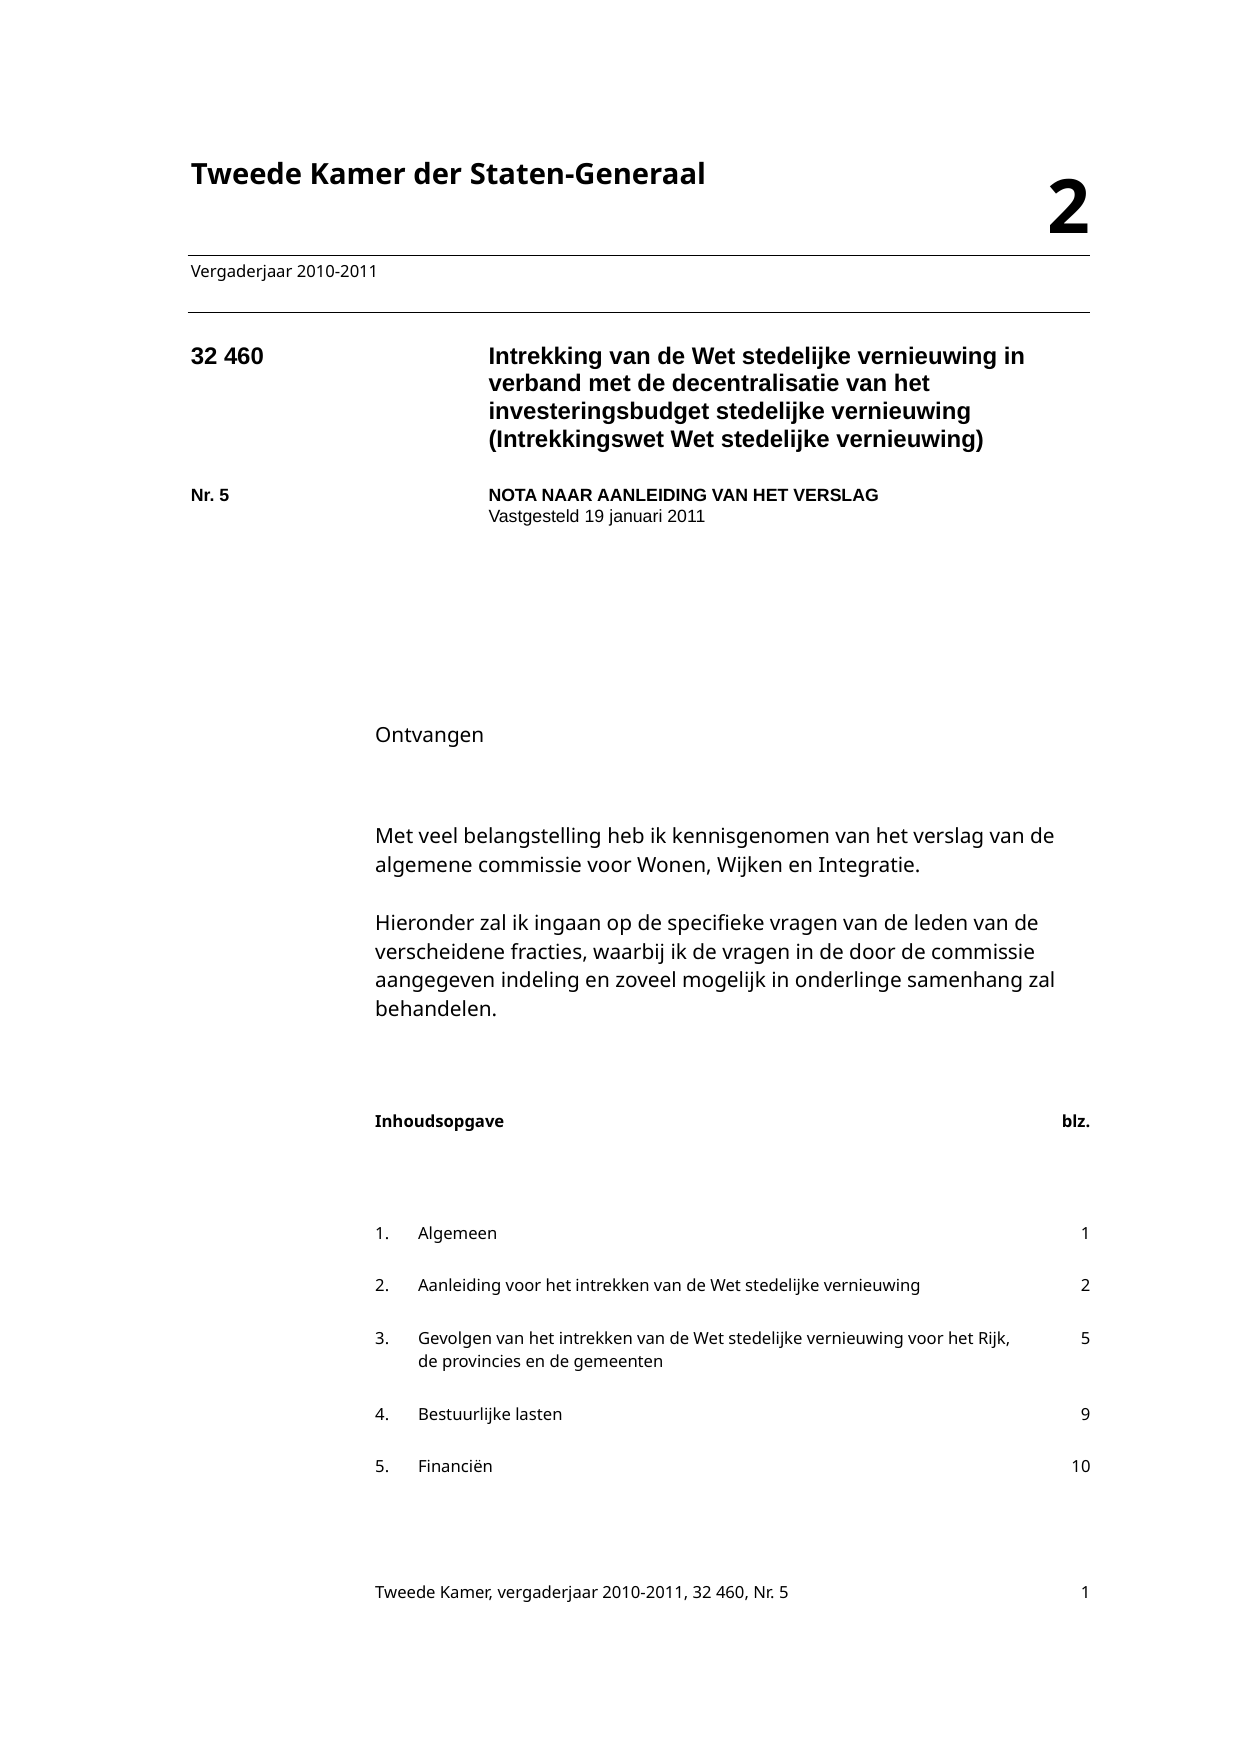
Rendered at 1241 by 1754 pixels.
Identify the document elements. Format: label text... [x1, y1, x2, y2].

table_cell [375, 1163, 418, 1221]
table_cell Algemeen [418, 1221, 1018, 1274]
table_cell Nr. 5 [188, 482, 485, 601]
table_header blz. [1019, 1110, 1090, 1163]
text Ontvangen [375, 720, 1090, 748]
table_cell 3. [375, 1327, 418, 1402]
table_header 2 [910, 150, 1090, 255]
table_cell 5. [375, 1455, 418, 1507]
table_cell 32 460 [188, 339, 485, 482]
table_cell 10 [1019, 1455, 1090, 1507]
table_cell Aanleiding voor het intrekken van de Wet stedelijke vernieuwing [418, 1274, 1018, 1327]
table_cell [485, 256, 1090, 312]
table_cell 5 [1019, 1327, 1090, 1402]
table_cell 2 [1019, 1274, 1090, 1327]
table_cell 1 [1019, 1221, 1090, 1274]
table_cell [418, 1163, 1018, 1221]
table_cell Vergaderjaar 2010-2011 [188, 256, 485, 312]
table_cell Financiën [418, 1455, 1018, 1507]
table_cell [1019, 1163, 1090, 1221]
table_cell 1. [375, 1221, 418, 1274]
table_header Inhoudsopgave [375, 1110, 1018, 1163]
table_cell NOTA NAAR AANLEIDING VAN HET VERSLAG Vastgesteld 19 januari 2011 [485, 482, 1090, 601]
text Hieronder zal ik ingaan op de specifieke vragen van de leden van de verscheidene fracties, waarbij ik de vragen in de door de commissie aangegeven indeling en zoveel mogelijk in onderlinge samenhang zal behandelen. [375, 908, 1090, 1022]
table_cell Gevolgen van het intrekken van de Wet stedelijke vernieuwing voor het Rijk, de provincies en de gemeenten [418, 1327, 1018, 1402]
table_cell Bestuurlijke lasten [418, 1402, 1018, 1455]
table_cell 9 [1019, 1402, 1090, 1455]
table_cell 4. [375, 1402, 418, 1455]
table_cell [188, 313, 485, 339]
table_cell 2. [375, 1274, 418, 1327]
table_cell [485, 313, 1090, 339]
table_cell Intrekking van de Wet stedelijke vernieuwing in verband met de decentralisatie van het investeringsbudget stedelijke vernieuwing (Intrekkingswet Wet stedelijke vernieuwing) [485, 339, 1090, 482]
table_header Tweede Kamer der Staten-Generaal [188, 150, 909, 255]
text Met veel belangstelling heb ik kennisgenomen van het verslag van de algemene commissie voor Wonen, Wijken en Integratie. [375, 822, 1090, 878]
